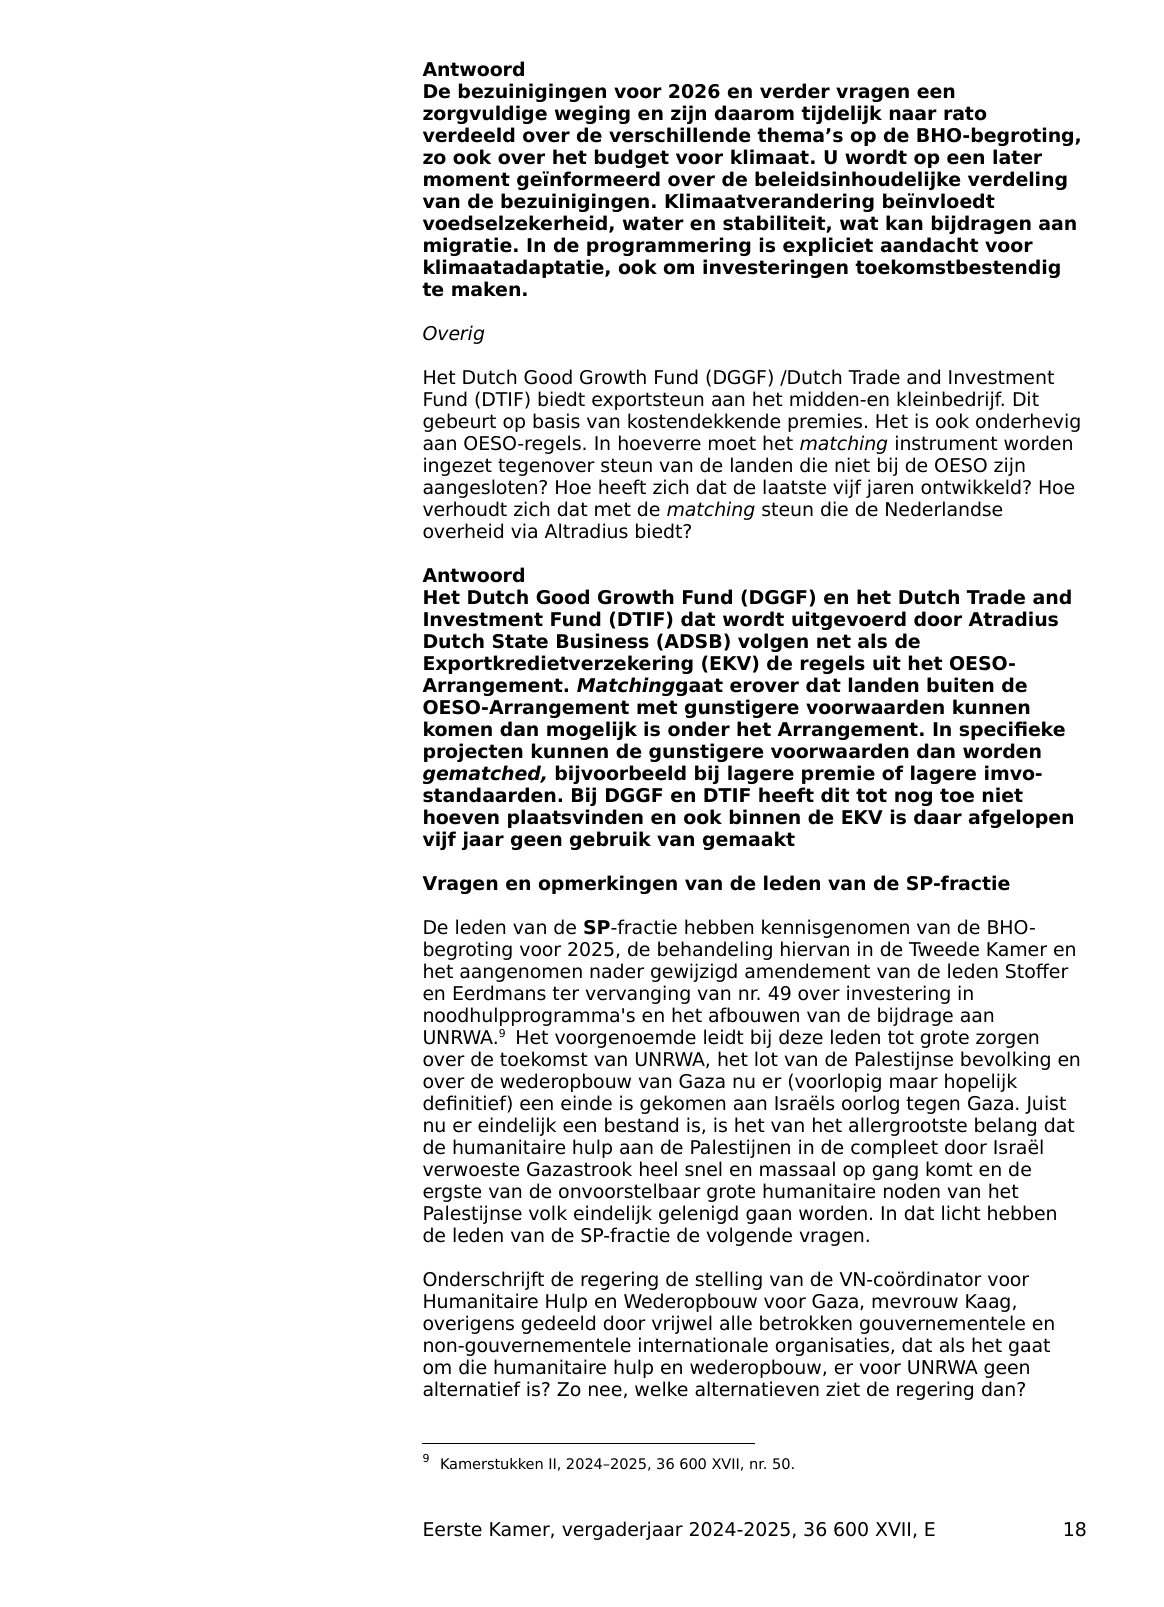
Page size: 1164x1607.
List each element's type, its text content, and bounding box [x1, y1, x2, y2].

text Het Dutch Good Growth Fund (DGGF) en het Dutch Trade and Investment Fund (DTIF) dat wordt uitgevoerd door Atradius Dutch State Business (ADSB) volgen net als de Exportkredietverzekering (EKV) de regels uit het OESO-Arrangement. Matchinggaat erover dat landen buiten de OESO-Arrangement met gunstigere voorwaarden kunnen komen dan mogelijk is onder het Arrangement. In specifieke projecten kunnen de gunstigere voorwaarden dan worden gematched, bijvoorbeeld bij lagere premie of lagere imvo-standaarden. Bij DGGF en DTIF heeft dit tot nog toe niet hoeven plaatsvinden en ook binnen de EKV is daar afgelopen vijf jaar geen gebruik van gemaakt [422, 587, 1087, 851]
text Onderschrijft de regering de stelling van de VN-coördinator voor Humanitaire Hulp en Wederopbouw voor Gaza, mevrouw Kaag, overigens gedeeld door vrijwel alle betrokken gouvernementele en non-gouvernementele internationale organisaties, dat als het gaat om die humanitaire hulp en wederopbouw, er voor UNRWA geen alternatief is? Zo nee, welke alternatieven ziet de regering dan? [422, 1269, 1087, 1401]
subtitle Vragen en opmerkingen van de leden van de SP-fractie [422, 873, 1087, 895]
subtitle Overig [422, 323, 1087, 345]
text Antwoord [422, 565, 1087, 587]
text Het Dutch Good Growth Fund (DGGF) /Dutch Trade and Investment Fund (DTIF) biedt exportsteun aan het midden-en kleinbedrijf. Dit gebeurt op basis van kostendekkende premies. Het is ook onderhevig aan OESO-regels. In hoeverre moet het matching instrument worden ingezet tegenover steun van de landen die niet bij de OESO zijn aangesloten? Hoe heeft zich dat de laatste vijf jaren ontwikkeld? Hoe verhoudt zich dat met de matching steun die de Nederlandse overheid via Altradius biedt? [422, 367, 1087, 543]
text Antwoord [422, 59, 1087, 81]
text De bezuinigingen voor 2026 en verder vragen een zorgvuldige weging en zijn daarom tijdelijk naar rato verdeeld over de verschillende thema’s op de BHO-begroting, zo ook over het budget voor klimaat. U wordt op een later moment geïnformeerd over de beleidsinhoudelijke verdeling van de bezuinigingen. Klimaatverandering beïnvloedt voedselzekerheid, water en stabiliteit, wat kan bijdragen aan migratie. In de programmering is expliciet aandacht voor klimaatadaptatie, ook om investeringen toekomstbestendig te maken. [422, 81, 1087, 301]
text De leden van de SP-fractie hebben kennisgenomen van de BHO-begroting voor 2025, de behandeling hiervan in de Tweede Kamer en het aangenomen nader gewijzigd amendement van de leden Stoffer en Eerdmans ter vervanging van nr. 49 over investering in noodhulpprogramma's en het afbouwen van de bijdrage aan UNRWA. Het voorgenoemde leidt bij deze leden tot grote zorgen over de toekomst van UNRWA, het lot van de Palestijnse bevolking en over de wederopbouw van Gaza nu er (voorlopig maar hopelijk definitief) een einde is gekomen aan Israëls oorlog tegen Gaza. Juist nu er eindelijk een bestand is, is het van het allergrootste belang dat de humanitaire hulp aan de Palestijnen in de compleet door Israël verwoeste Gazastrook heel snel en massaal op gang komt en de ergste van de onvoorstelbaar grote humanitaire noden van het Palestijnse volk eindelijk gelenigd gaan worden. In dat licht hebben de leden van de SP-fractie de volgende vragen. [422, 917, 1087, 1247]
text Kamerstukken II, 2024–2025, 36 600 XVII, nr. 50. [422, 1452, 1087, 1474]
